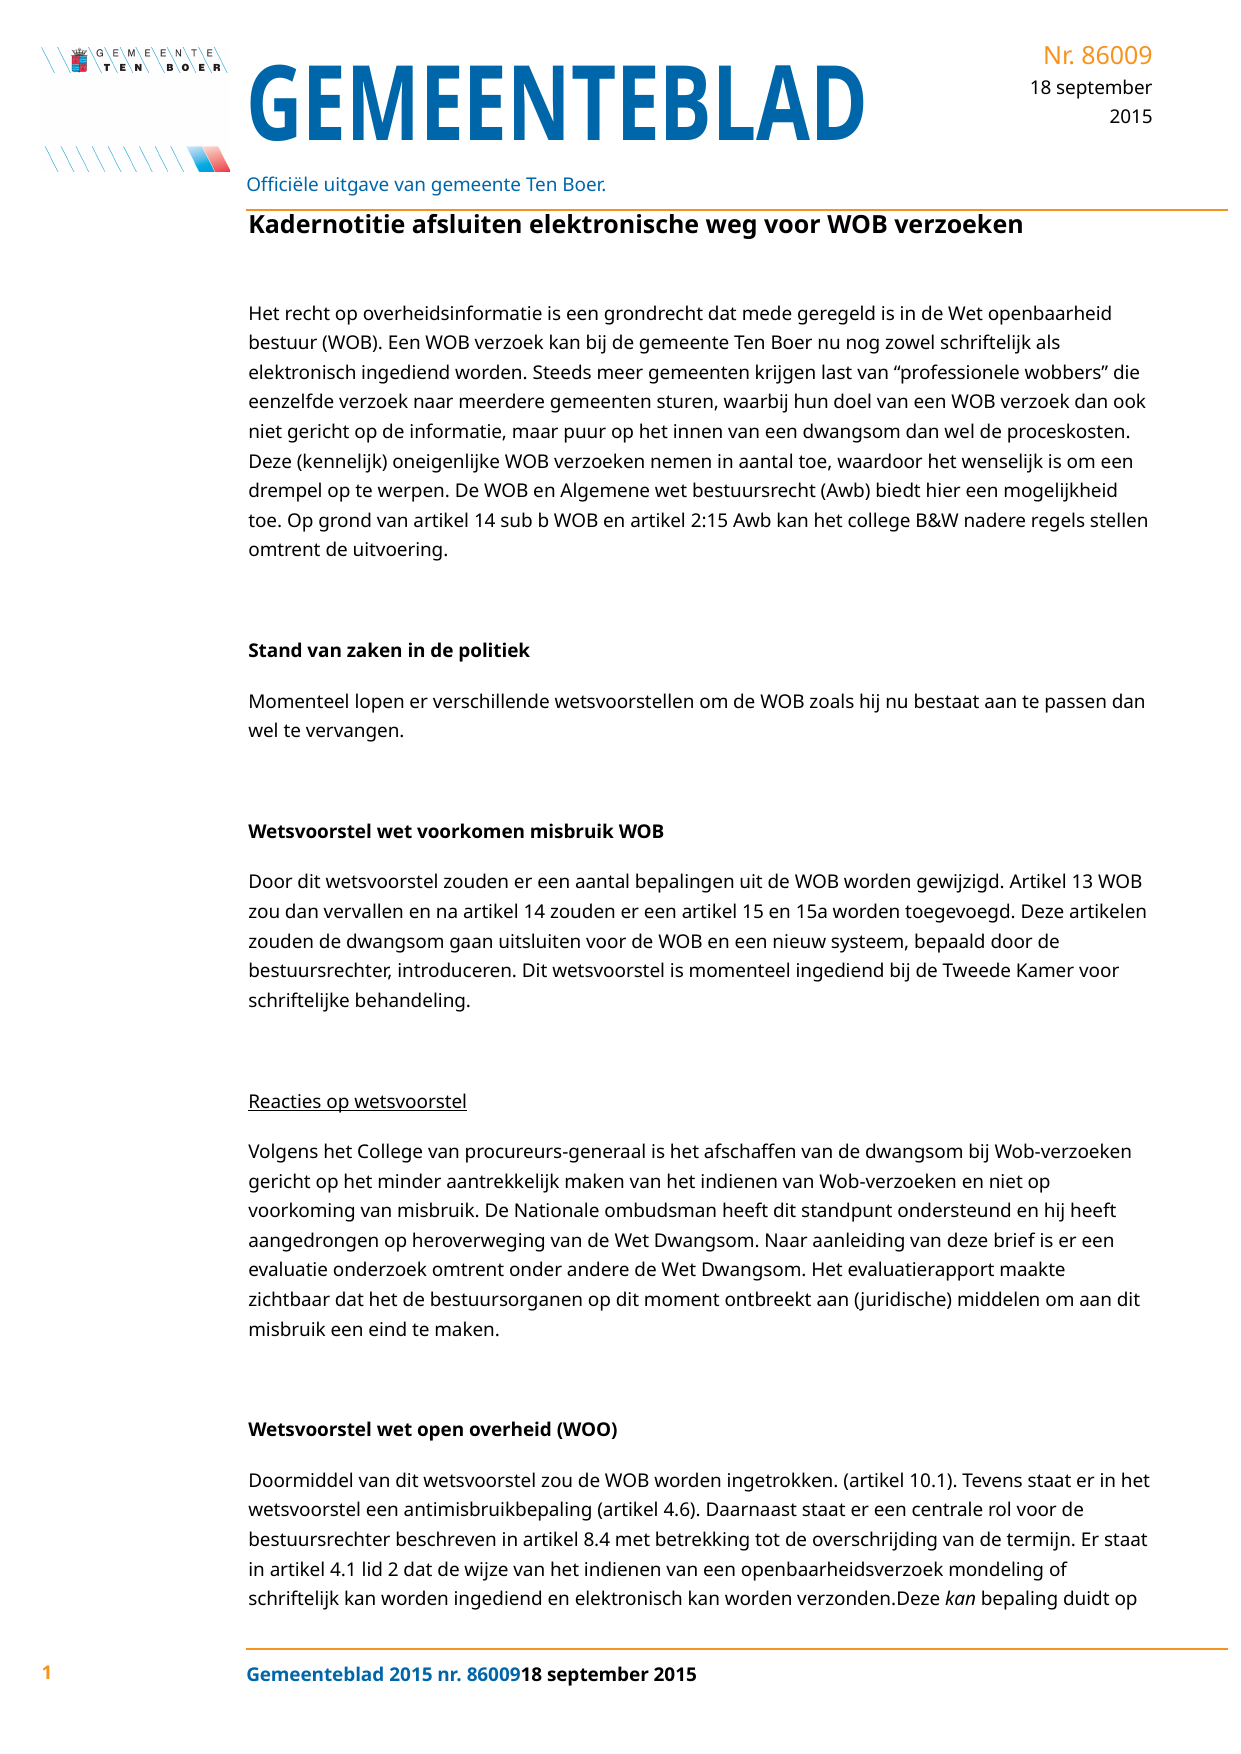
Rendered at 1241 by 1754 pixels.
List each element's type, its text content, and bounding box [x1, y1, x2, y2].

text Door dit wetsvoorstel zouden er een aantal bepalingen uit de WOB worden gewijzigd. Artikel 13 WOB zou dan vervallen en na artikel 14 zouden er een artikel 15 en 15a worden toegevoegd. Deze artikelen zouden de dwangsom gaan uitsluiten voor de WOB en een nieuw systeem, bepaald door de bestuursrechter, introduceren. Dit wetsvoorstel is momenteel ingediend bij de Tweede Kamer voor schriftelijke behandeling. [248, 869, 1152, 1013]
text Wetsvoorstel wet open overheid (WOO) [248, 1417, 1152, 1442]
text Wetsvoorstel wet voorkomen misbruik WOB [248, 818, 1152, 844]
text Reacties op wetsvoorstel [248, 1088, 1152, 1113]
text Doormiddel van dit wetsvoorstel zou de WOB worden ingetrokken. (artikel 10.1). Tevens staat er in het wetsvoorstel een antimisbruikbepaling (artikel 4.6). Daarnaast staat er een centrale rol voor de bestuursrechter beschreven in artikel 8.4 met betrekking tot de overschrijding van de termijn. Er staat in artikel 4.1 lid 2 dat de wijze van het indienen van een openbaarheidsverzoek mondeling of schriftelijk kan worden ingediend en elektronisch kan worden verzonden.Deze kan bepaling duidt op [248, 1467, 1152, 1611]
text Momenteel lopen er verschillende wetsvoorstellen om de WOB zoals hij nu bestaat aan te passen dan wel te vervangen. [248, 688, 1152, 743]
text Kadernotitie afsluiten elektronische weg voor WOB verzoeken [248, 211, 1152, 241]
text Het recht op overheidsinformatie is een grondrecht dat mede geregeld is in de Wet openbaarheid bestuur (WOB). Een WOB verzoek kan bij de gemeente Ten Boer nu nog zowel schriftelijk als elektronisch ingediend worden. Steeds meer gemeenten krijgen last van “professionele wobbers” die eenzelfde verzoek naar meerdere gemeenten sturen, waarbij hun doel van een WOB verzoek dan ook niet gericht op de informatie, maar puur op het innen van een dwangsom dan wel de proceskosten. Deze (kennelijk) oneigenlijke WOB verzoeken nemen in aantal toe, waardoor het wenselijk is om een drempel op te werpen. De WOB en Algemene wet bestuursrecht (Awb) biedt hier een mogelijkheid toe. Op grond van artikel 14 sub b WOB en artikel 2:15 Awb kan het college B&W nadere regels stellen omtrent de uitvoering. [248, 300, 1152, 562]
picture [41, 47, 231, 172]
text Stand van zaken in de politiek [248, 637, 1152, 663]
text Volgens het College van procureurs-generaal is het afschaffen van de dwangsom bij Wob-verzoeken gericht op het minder aantrekkelijk maken van het indienen van Wob-verzoeken en niet op voorkoming van misbruik. De Nationale ombudsman heeft dit standpunt ondersteund en hij heeft aangedrongen op heroverweging van de Wet Dwangsom. Naar aanleiding van deze brief is er een evaluatie onderzoek omtrent onder andere de Wet Dwangsom. Het evaluatierapport maakte zichtbaar dat het de bestuursorganen op dit moment ontbreekt aan (juridische) middelen om aan dit misbruik een eind te maken. [248, 1138, 1152, 1341]
